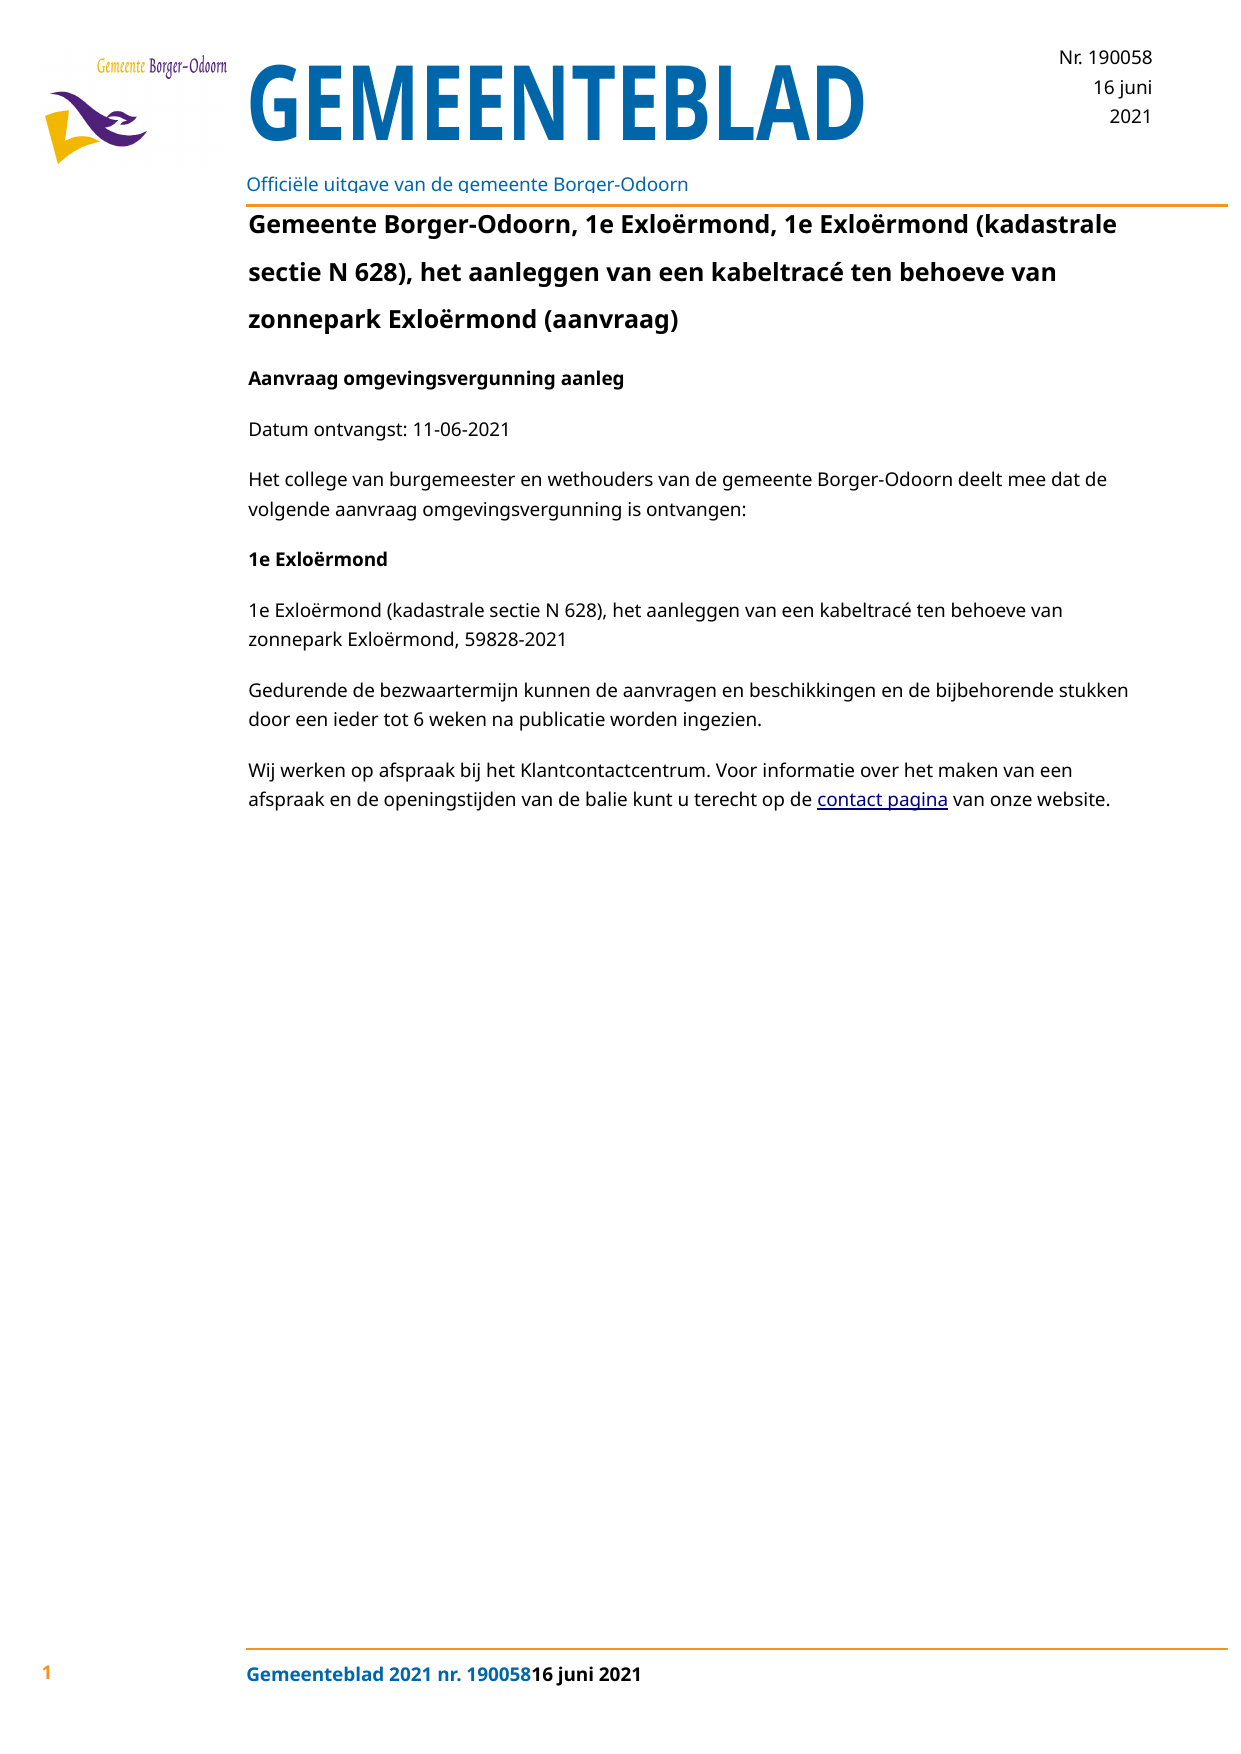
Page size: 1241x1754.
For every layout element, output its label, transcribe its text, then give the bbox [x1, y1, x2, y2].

picture [41, 47, 231, 172]
text Gedurende de bezwaartermijn kunnen de aanvragen en beschikkingen en de bijbehorende stukken door een ieder tot 6 weken na publicatie worden ingezien. [248, 677, 1152, 732]
text Datum ontvangst: 11-06-2021 [248, 416, 1152, 442]
text Gemeente Borger-Odoorn, 1e Exloërmond, 1e Exloërmond (kadastrale sectie N 628), het aanleggen van een kabeltracé ten behoeve van zonnepark Exloërmond (aanvraag) [248, 207, 1152, 336]
text Het college van burgemeester en wethouders van de gemeente Borger-Odoorn deelt mee dat de volgende aanvraag omgevingsvergunning is ontvangen: [248, 466, 1152, 522]
text Aanvraag omgevingsvergunning aanleg [248, 366, 1152, 391]
text 1e Exloërmond [248, 546, 1152, 572]
text 1e Exloërmond (kadastrale sectie N 628), het aanleggen van een kabeltracé ten behoeve van zonnepark Exloërmond, 59828-2021 [248, 597, 1152, 652]
text Wij werken op afspraak bij het Klantcontactcentrum. Voor informatie over het maken van een afspraak en de openingstijden van de balie kunt u terecht op de contact pagina van onze website. [248, 757, 1152, 812]
